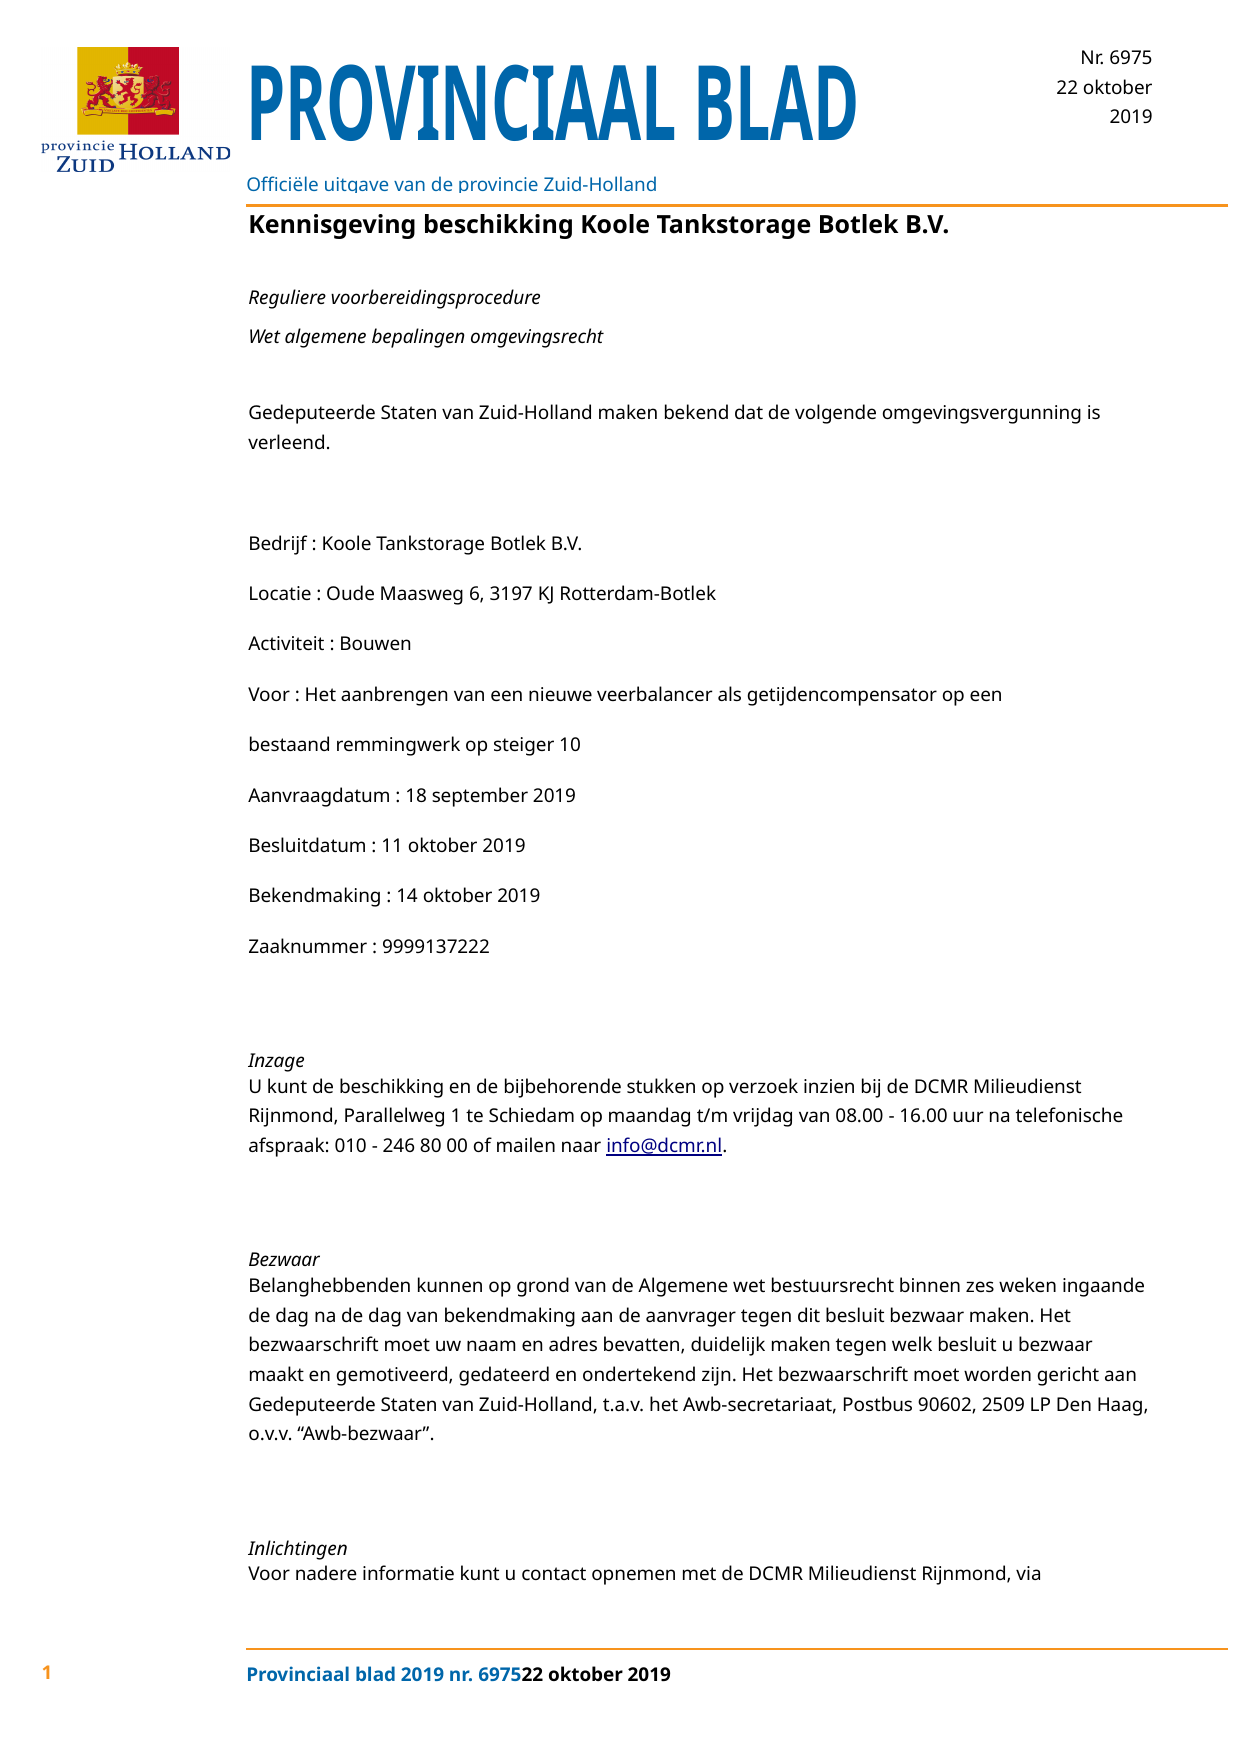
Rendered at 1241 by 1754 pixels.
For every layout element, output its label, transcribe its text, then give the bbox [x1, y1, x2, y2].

text Voor : Het aanbrengen van een nieuwe veerbalancer als getijdencompensator op een [248, 681, 1152, 707]
text Inzage [248, 1047, 1152, 1073]
text Besluitdatum : 11 oktober 2019 [248, 832, 1152, 858]
text Voor nadere informatie kunt u contact opnemen met de DCMR Milieudienst Rijnmond, via [248, 1560, 1152, 1586]
text Zaaknummer : 9999137222 [248, 933, 1152, 959]
text Gedeputeerde Staten van Zuid-Holland maken bekend dat de volgende omgevingsvergunning is verleend. [248, 399, 1152, 454]
text Aanvraagdatum : 18 september 2019 [248, 782, 1152, 807]
text Reguliere voorbereidingsprocedure [248, 284, 1152, 309]
text Kennisgeving beschikking Koole Tankstorage Botlek B.V. [248, 207, 1152, 241]
text Belanghebbenden kunnen op grond van de Algemene wet bestuursrecht binnen zes weken ingaande de dag na de dag van bekendmaking aan de aanvrager tegen dit besluit bezwaar maken. Het bezwaarschrift moet uw naam en adres bevatten, duidelijk maken tegen welk besluit u bezwaar maakt en gemotiveerd, gedateerd en ondertekend zijn. Het bezwaarschrift moet worden gericht aan Gedeputeerde Staten van Zuid-Holland, t.a.v. het Awb-secretariaat, Postbus 90602, 2509 LP Den Haag, o.v.v. “Awb-bezwaar”. [248, 1272, 1152, 1446]
text U kunt de beschikking en de bijbehorende stukken op verzoek inzien bij de DCMR Milieudienst Rijnmond, Parallelweg 1 te Schiedam op maandag t/m vrijdag van 08.00 - 16.00 uur na telefonische afspraak: 010 - 246 80 00 of mailen naar info@dcmr.nl. [248, 1073, 1152, 1158]
text Locatie : Oude Maasweg 6, 3197 KJ Rotterdam-Botlek [248, 580, 1152, 606]
text Bezwaar [248, 1247, 1152, 1272]
picture [41, 47, 231, 172]
text Inlichtingen [248, 1535, 1152, 1560]
text Bekendmaking : 14 oktober 2019 [248, 883, 1152, 908]
text bestaand remmingwerk op steiger 10 [248, 731, 1152, 757]
text Wet algemene bepalingen omgevingsrecht [248, 323, 1152, 349]
text Bedrijf : Koole Tankstorage Botlek B.V. [248, 530, 1152, 555]
text Activiteit : Bouwen [248, 631, 1152, 656]
